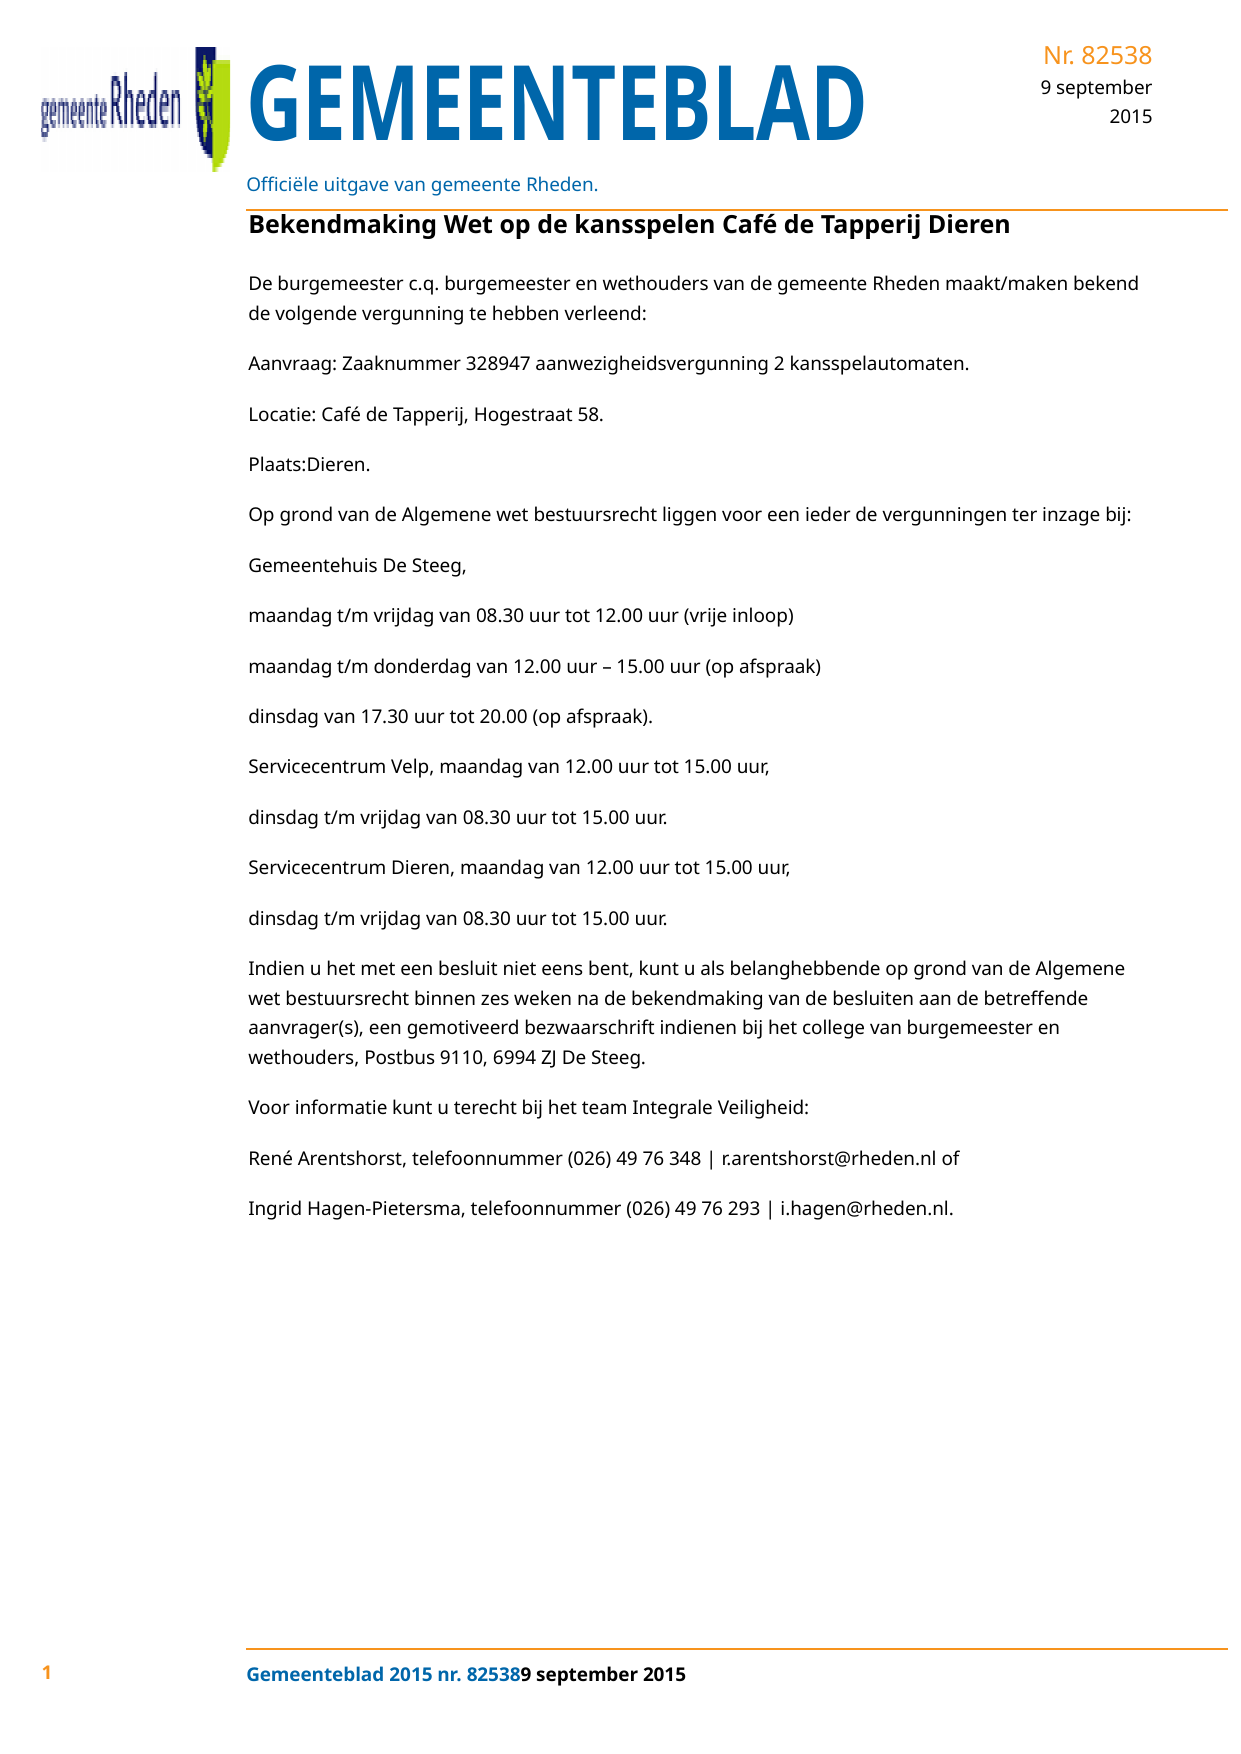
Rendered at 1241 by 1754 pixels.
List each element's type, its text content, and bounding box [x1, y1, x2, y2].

text Gemeentehuis De Steeg, [248, 552, 1152, 578]
picture [41, 47, 231, 172]
text maandag t/m vrijdag van 08.30 uur tot 12.00 uur (vrije inloop) [248, 602, 1152, 628]
text Ingrid Hagen-Pietersma, telefoonnummer (026) 49 76 293 | i.hagen@rheden.nl. [248, 1195, 1152, 1221]
text dinsdag t/m vrijdag van 08.30 uur tot 15.00 uur. [248, 804, 1152, 830]
text Servicecentrum Dieren, maandag van 12.00 uur tot 15.00 uur, [248, 854, 1152, 880]
text dinsdag van 17.30 uur tot 20.00 (op afspraak). [248, 703, 1152, 729]
text Indien u het met een besluit niet eens bent, kunt u als belanghebbende op grond van de Algemene wet bestuursrecht binnen zes weken na de bekendmaking van de besluiten aan de betreffende aanvrager(s), een gemotiveerd bezwaarschrift indienen bij het college van burgemeester en wethouders, Postbus 9110, 6994 ZJ De Steeg. [248, 955, 1152, 1070]
text Voor informatie kunt u terecht bij het team Integrale Veiligheid: [248, 1094, 1152, 1120]
text maandag t/m donderdag van 12.00 uur – 15.00 uur (op afspraak) [248, 653, 1152, 678]
text Bekendmaking Wet op de kansspelen Café de Tapperij Dieren [248, 211, 1152, 241]
text Plaats:Dieren. [248, 451, 1152, 477]
text dinsdag t/m vrijdag van 08.30 uur tot 15.00 uur. [248, 905, 1152, 931]
text Servicecentrum Velp, maandag van 12.00 uur tot 15.00 uur, [248, 754, 1152, 779]
text Aanvraag: Zaaknummer 328947 aanwezigheidsvergunning 2 kansspelautomaten. [248, 350, 1152, 376]
text Op grond van de Algemene wet bestuursrecht liggen voor een ieder de vergunningen ter inzage bij: [248, 502, 1152, 527]
text De burgemeester c.q. burgemeester en wethouders van de gemeente Rheden maakt/maken bekend de volgende vergunning te hebben verleend: [248, 270, 1152, 326]
text Locatie: Café de Tapperij, Hogestraat 58. [248, 401, 1152, 426]
text René Arentshorst, telefoonnummer (026) 49 76 348 | r.arentshorst@rheden.nl of [248, 1145, 1152, 1171]
